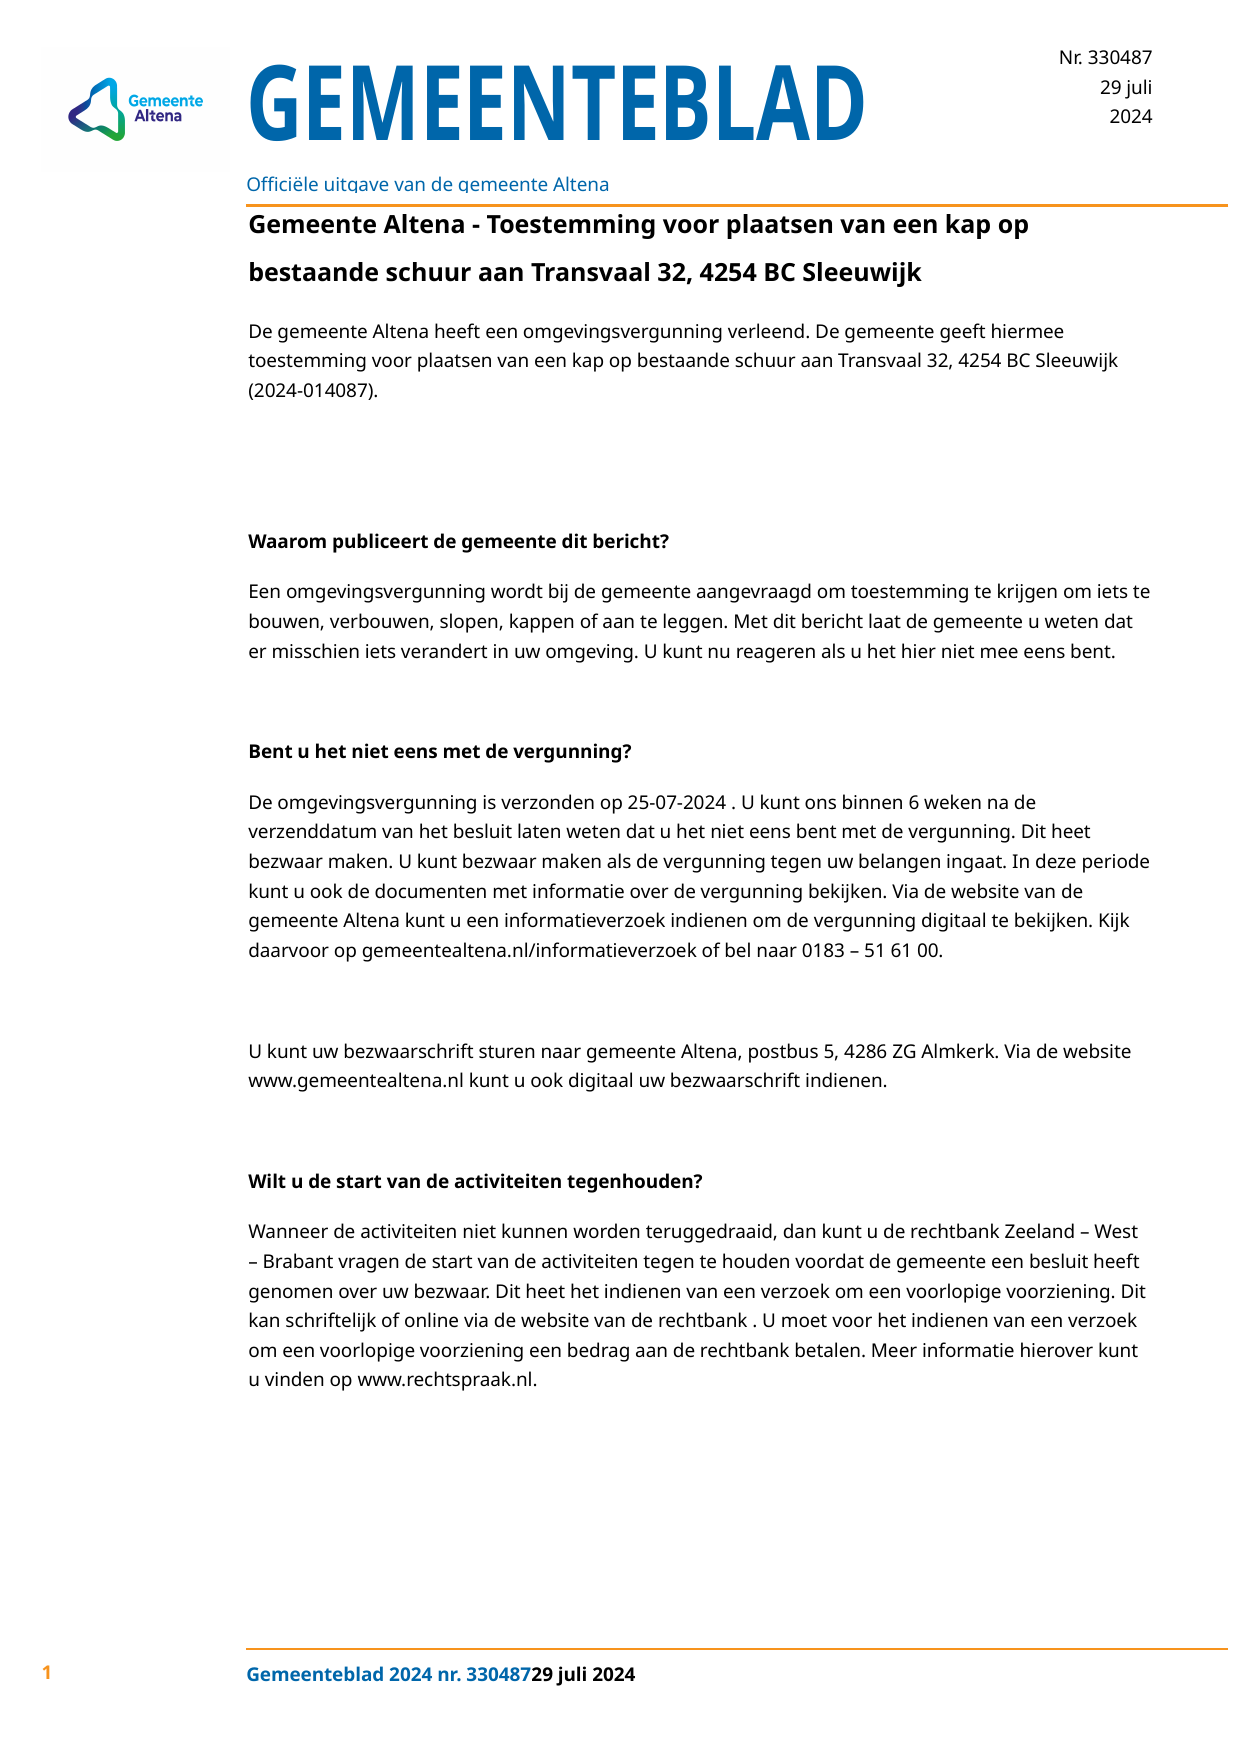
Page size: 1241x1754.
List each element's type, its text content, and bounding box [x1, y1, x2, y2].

text Bent u het niet eens met de vergunning? [248, 739, 1152, 764]
text De gemeente Altena heeft een omgevingsvergunning verleend. De gemeente geeft hiermee toestemming voor plaatsen van een kap op bestaande schuur aan Transvaal 32, 4254 BC Sleeuwijk (2024-014087). [248, 318, 1152, 403]
text De omgevingsvergunning is verzonden op 25-07-2024 . U kunt ons binnen 6 weken na de verzenddatum van het besluit laten weten dat u het niet eens bent met de vergunning. Dit heet bezwaar maken. U kunt bezwaar maken als de vergunning tegen uw belangen ingaat. In deze periode kunt u ook de documenten met informatie over de vergunning bekijken. Via de website van de gemeente Altena kunt u een informatieverzoek indienen om de vergunning digitaal te bekijken. Kijk daarvoor op gemeentealtena.nl/informatieverzoek of bel naar 0183 – 51 61 00. [248, 789, 1152, 963]
text Waarom publiceert de gemeente dit bericht? [248, 528, 1152, 554]
text Gemeente Altena - Toestemming voor plaatsen van een kap op bestaande schuur aan Transvaal 32, 4254 BC Sleeuwijk [248, 207, 1152, 288]
text Wanneer de activiteiten niet kunnen worden teruggedraaid, dan kunt u de rechtbank Zeeland – West – Brabant vragen de start van de activiteiten tegen te houden voordat de gemeente een besluit heeft genomen over uw bezwaar. Dit heet het indienen van een verzoek om een voorlopige voorziening. Dit kan schriftelijk of online via de website van de rechtbank . U moet voor het indienen van een verzoek om een voorlopige voorziening een bedrag aan de rechtbank betalen. Meer informatie hierover kunt u vinden op www.rechtspraak.nl. [248, 1219, 1152, 1392]
text Wilt u de start van de activiteiten tegenhouden? [248, 1168, 1152, 1194]
text U kunt uw bezwaarschrift sturen naar gemeente Altena, postbus 5, 4286 ZG Almkerk. Via de website www.gemeentealtena.nl kunt u ook digitaal uw bezwaarschrift indienen. [248, 1038, 1152, 1093]
picture [41, 47, 231, 172]
text Een omgevingsvergunning wordt bij de gemeente aangevraagd om toestemming te krijgen om iets te bouwen, verbouwen, slopen, kappen of aan te leggen. Met dit bericht laat de gemeente u weten dat er misschien iets verandert in uw omgeving. U kunt nu reageren als u het hier niet mee eens bent. [248, 579, 1152, 664]
